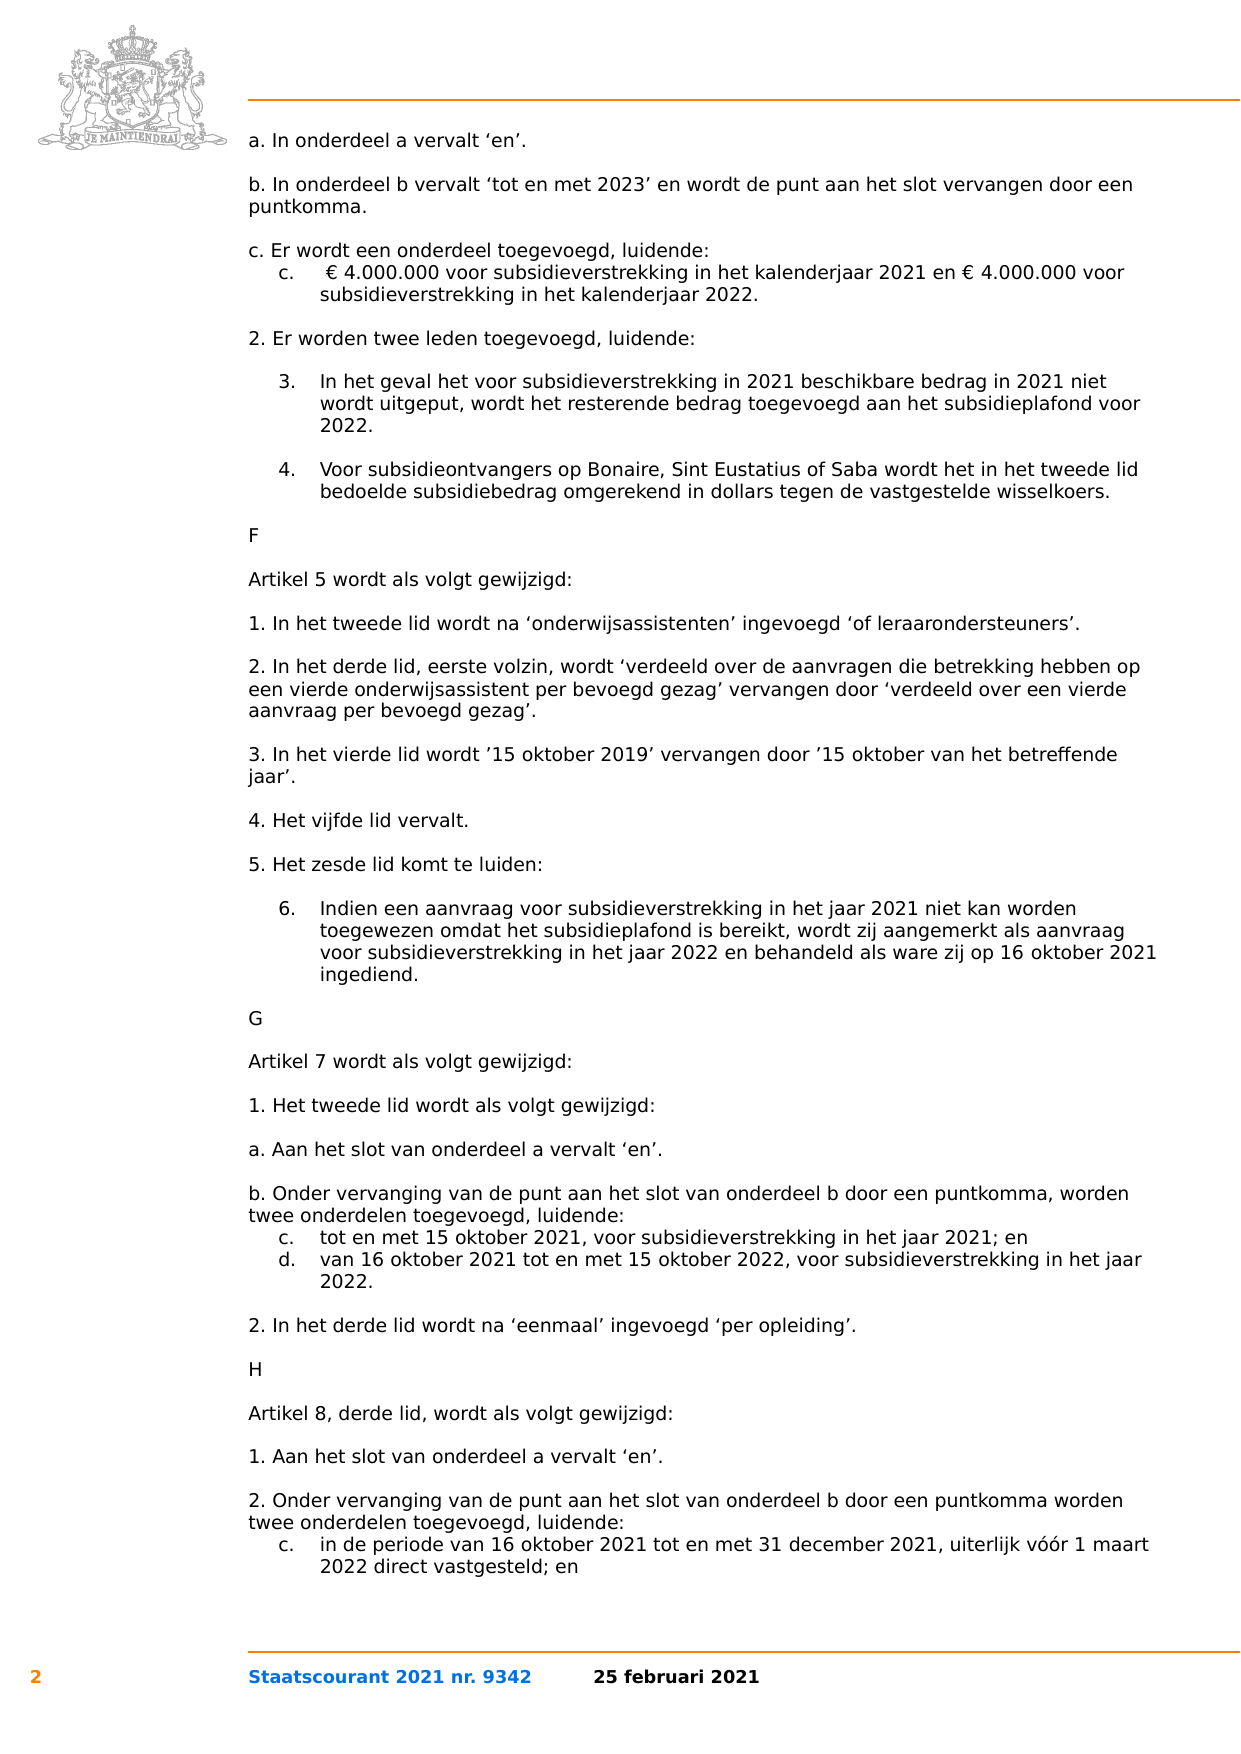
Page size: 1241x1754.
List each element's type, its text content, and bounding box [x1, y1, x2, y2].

text 1. Aan het slot van onderdeel a vervalt ‘en’. [248, 1446, 1163, 1468]
text c. € 4.000.000 voor subsidieverstrekking in het kalenderjaar 2021 en € 4.000.000 voor subsidieverstrekking in het kalenderjaar 2022. [278, 262, 1163, 306]
text 1. In het tweede lid wordt na ‘onderwijsassistenten’ ingevoegd ‘of leraarondersteuners’. [248, 613, 1163, 634]
text b. Onder vervanging van de punt aan het slot van onderdeel b door een puntkomma, worden twee onderdelen toegevoegd, luidende: [248, 1183, 1163, 1227]
text c. in de periode van 16 oktober 2021 tot en met 31 december 2021, uiterlijk vóór 1 maart 2022 direct vastgesteld; en [278, 1534, 1163, 1578]
text 2. In het derde lid wordt na ‘eenmaal’ ingevoegd ‘per opleiding’. [248, 1315, 1163, 1337]
text Artikel 8, derde lid, wordt als volgt gewijzigd: [248, 1402, 1163, 1424]
text H [248, 1359, 1163, 1381]
text 1. Het tweede lid wordt als volgt gewijzigd: [248, 1095, 1163, 1117]
text 2. Er worden twee leden toegevoegd, luidende: [248, 327, 1163, 349]
text b. In onderdeel b vervalt ‘tot en met 2023’ en wordt de punt aan het slot vervangen door een puntkomma. [248, 174, 1163, 218]
text d. van 16 oktober 2021 tot en met 15 oktober 2022, voor subsidieverstrekking in het jaar 2022. [278, 1249, 1163, 1293]
text c. tot en met 15 oktober 2021, voor subsidieverstrekking in het jaar 2021; en [278, 1227, 1163, 1249]
text F [248, 525, 1163, 547]
text 6. Indien een aanvraag voor subsidieverstrekking in het jaar 2021 niet kan worden toegewezen omdat het subsidieplafond is bereikt, wordt zij aangemerkt als aanvraag voor subsidieverstrekking in het jaar 2022 en behandeld als ware zij op 16 oktober 2021 ingediend. [278, 898, 1163, 986]
text 3. In het vierde lid wordt ’15 oktober 2019’ vervangen door ’15 oktober van het betreffende jaar’. [248, 744, 1163, 788]
picture [38, 25, 227, 150]
text 3. In het geval het voor subsidieverstrekking in 2021 beschikbare bedrag in 2021 niet wordt uitgeput, wordt het resterende bedrag toegevoegd aan het subsidieplafond voor 2022. [278, 371, 1163, 437]
text 2. In het derde lid, eerste volzin, wordt ‘verdeeld over de aanvragen die betrekking hebben op een vierde onderwijsassistent per bevoegd gezag’ vervangen door ‘verdeeld over een vierde aanvraag per bevoegd gezag’. [248, 656, 1163, 722]
text Artikel 5 wordt als volgt gewijzigd: [248, 569, 1163, 591]
text 4. Voor subsidieontvangers op Bonaire, Sint Eustatius of Saba wordt het in het tweede lid bedoelde subsidiebedrag omgerekend in dollars tegen de vastgestelde wisselkoers. [278, 459, 1163, 503]
text a. Aan het slot van onderdeel a vervalt ‘en’. [248, 1139, 1163, 1161]
text G [248, 1008, 1163, 1029]
text c. Er wordt een onderdeel toegevoegd, luidende: [248, 239, 1163, 262]
text 2. Onder vervanging van de punt aan het slot van onderdeel b door een puntkomma worden twee onderdelen toegevoegd, luidende: [248, 1490, 1163, 1534]
text Artikel 7 wordt als volgt gewijzigd: [248, 1051, 1163, 1073]
text 5. Het zesde lid komt te luiden: [248, 854, 1163, 876]
text a. In onderdeel a vervalt ‘en’. [248, 130, 1163, 152]
text 4. Het vijfde lid vervalt. [248, 810, 1163, 832]
